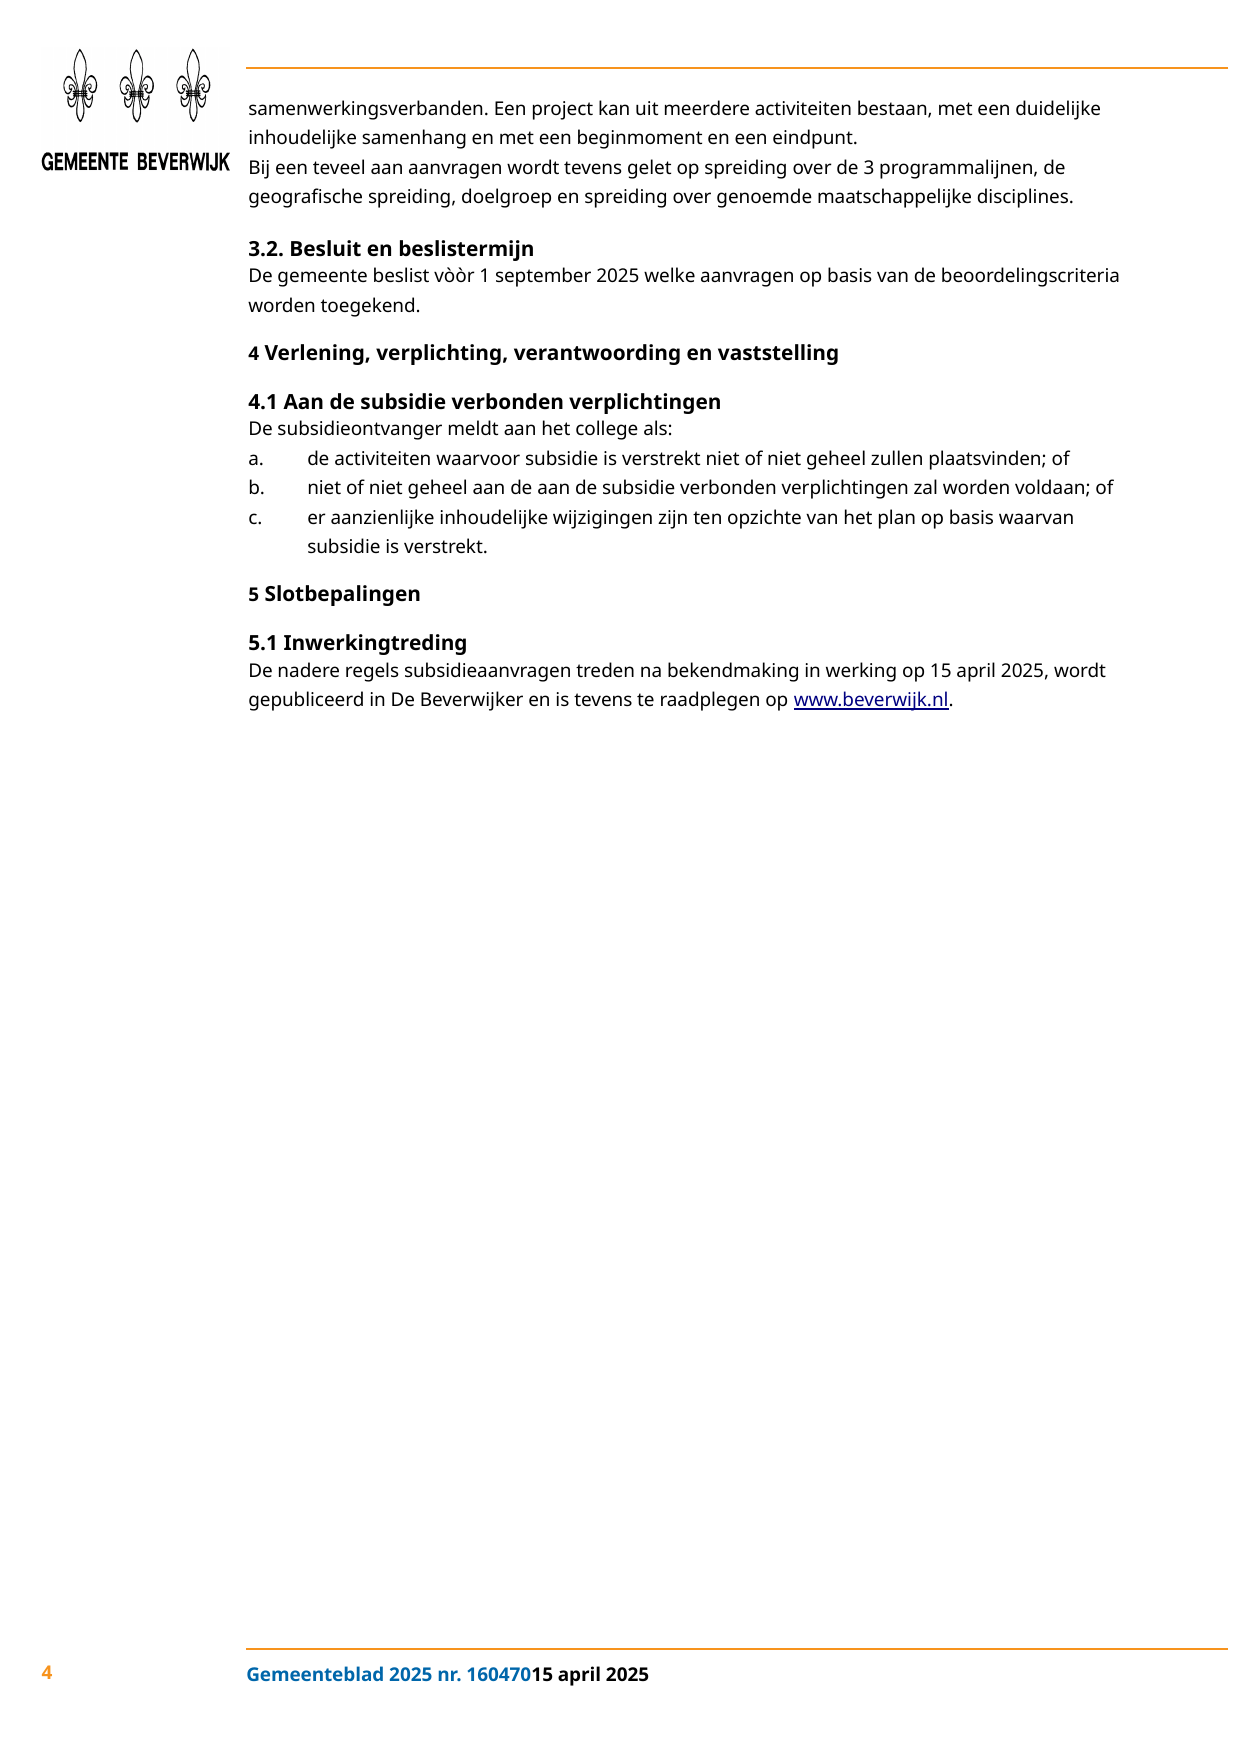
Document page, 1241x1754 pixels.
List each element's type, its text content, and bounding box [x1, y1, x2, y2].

list de activiteiten waarvoor subsidie is verstrekt niet of niet geheel zullen plaatsvinden; of [248, 445, 1152, 471]
text samenwerkingsverbanden. Een project kan uit meerdere activiteiten bestaan, met een duidelijke inhoudelijke samenhang en met een beginmoment en een eindpunt. [248, 95, 1152, 150]
text 3.2. Besluit en beslistermijn [248, 234, 1152, 262]
text 4 Verlening, verplichting, verantwoording en vaststelling [248, 338, 1152, 366]
list er aanzienlijke inhoudelijke wijzigingen zijn ten opzichte van het plan op basis waarvan subsidie is verstrekt. [248, 504, 1152, 559]
text 5 Slotbepalingen [248, 579, 1152, 608]
picture [41, 47, 231, 172]
text De nadere regels subsidieaanvragen treden na bekendmaking in werking op 15 april 2025, wordt gepubliceerd in De Beverwijker en is tevens te raadplegen op www.beverwijk.nl. [248, 657, 1152, 712]
text De subsidieontvanger meldt aan het college als: [248, 415, 1152, 441]
list niet of niet geheel aan de aan de subsidie verbonden verplichtingen zal worden voldaan; of [248, 474, 1152, 500]
text De gemeente beslist vòòr 1 september 2025 welke aanvragen op basis van de beoordelingscriteria worden toegekend. [248, 262, 1152, 318]
text Bij een teveel aan aanvragen wordt tevens gelet op spreiding over de 3 programmalijnen, de geografische spreiding, doelgroep en spreiding over genoemde maatschappelijke disciplines. [248, 154, 1152, 209]
text 5.1 Inwerkingtreding [248, 628, 1152, 657]
text 4.1 Aan de subsidie verbonden verplichtingen [248, 387, 1152, 415]
